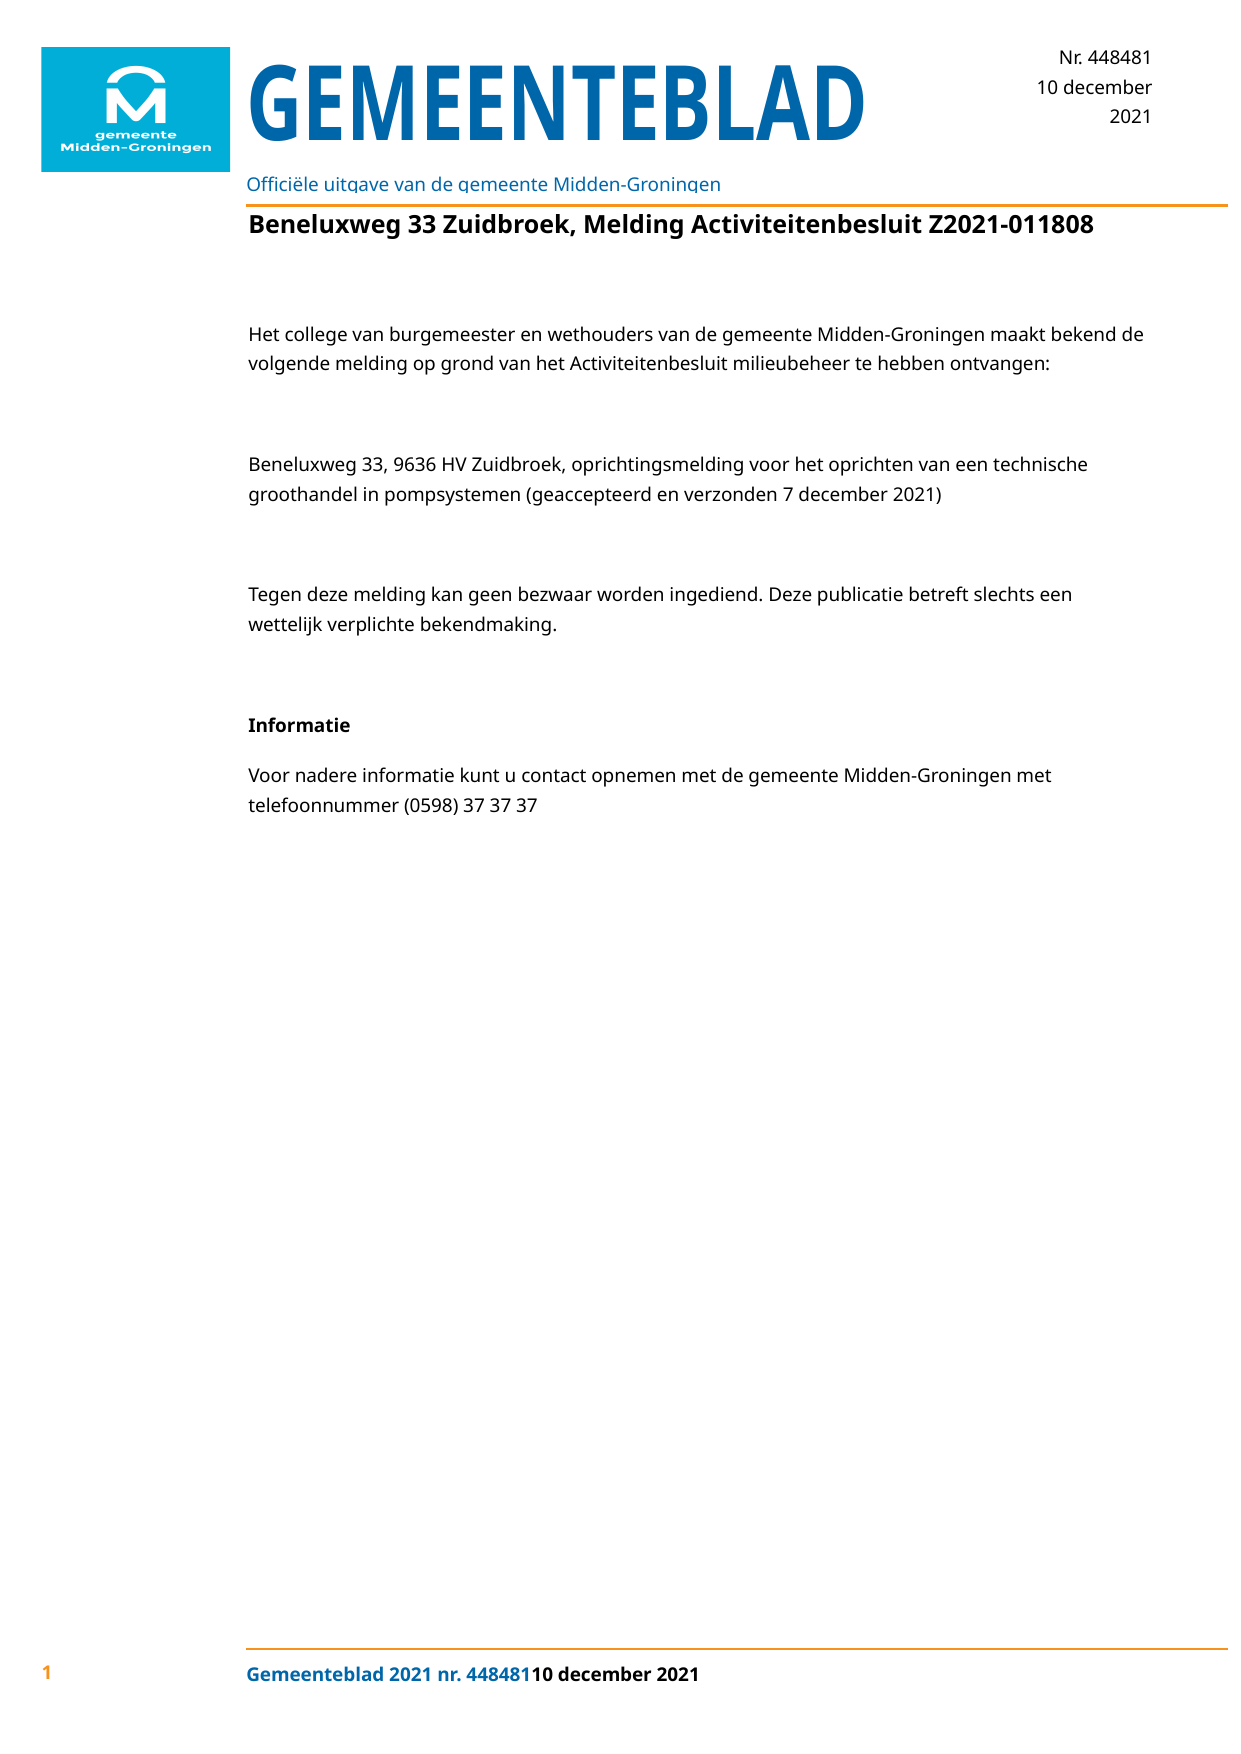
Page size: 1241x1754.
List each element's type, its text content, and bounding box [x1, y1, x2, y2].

text Informatie [248, 712, 1152, 738]
picture [184, 146, 190, 153]
text Het college van burgemeester en wethouders van de gemeente Midden-Groningen maakt bekend de volgende melding op grond van het Activiteitenbesluit milieubeheer te hebben ontvangen: [248, 321, 1152, 376]
text Beneluxweg 33, 9636 HV Zuidbroek, oprichtingsmelding voor het oprichten van een technische groothandel in pompsystemen (geaccepteerd en verzonden 7 december 2021) [248, 451, 1152, 506]
text Tegen deze melding kan geen bezwaar worden ingediend. Deze publicatie betreft slechts een wettelijk verplichte bekendmaking. [248, 582, 1152, 637]
picture [108, 66, 164, 82]
text Voor nadere informatie kunt u contact opnemen met de gemeente Midden-Groningen met telefoonnummer (0598) 37 37 37 [248, 762, 1152, 818]
text Beneluxweg 33 Zuidbroek, Melding Activiteitenbesluit Z2021-011808 [248, 207, 1152, 241]
picture [107, 89, 165, 122]
